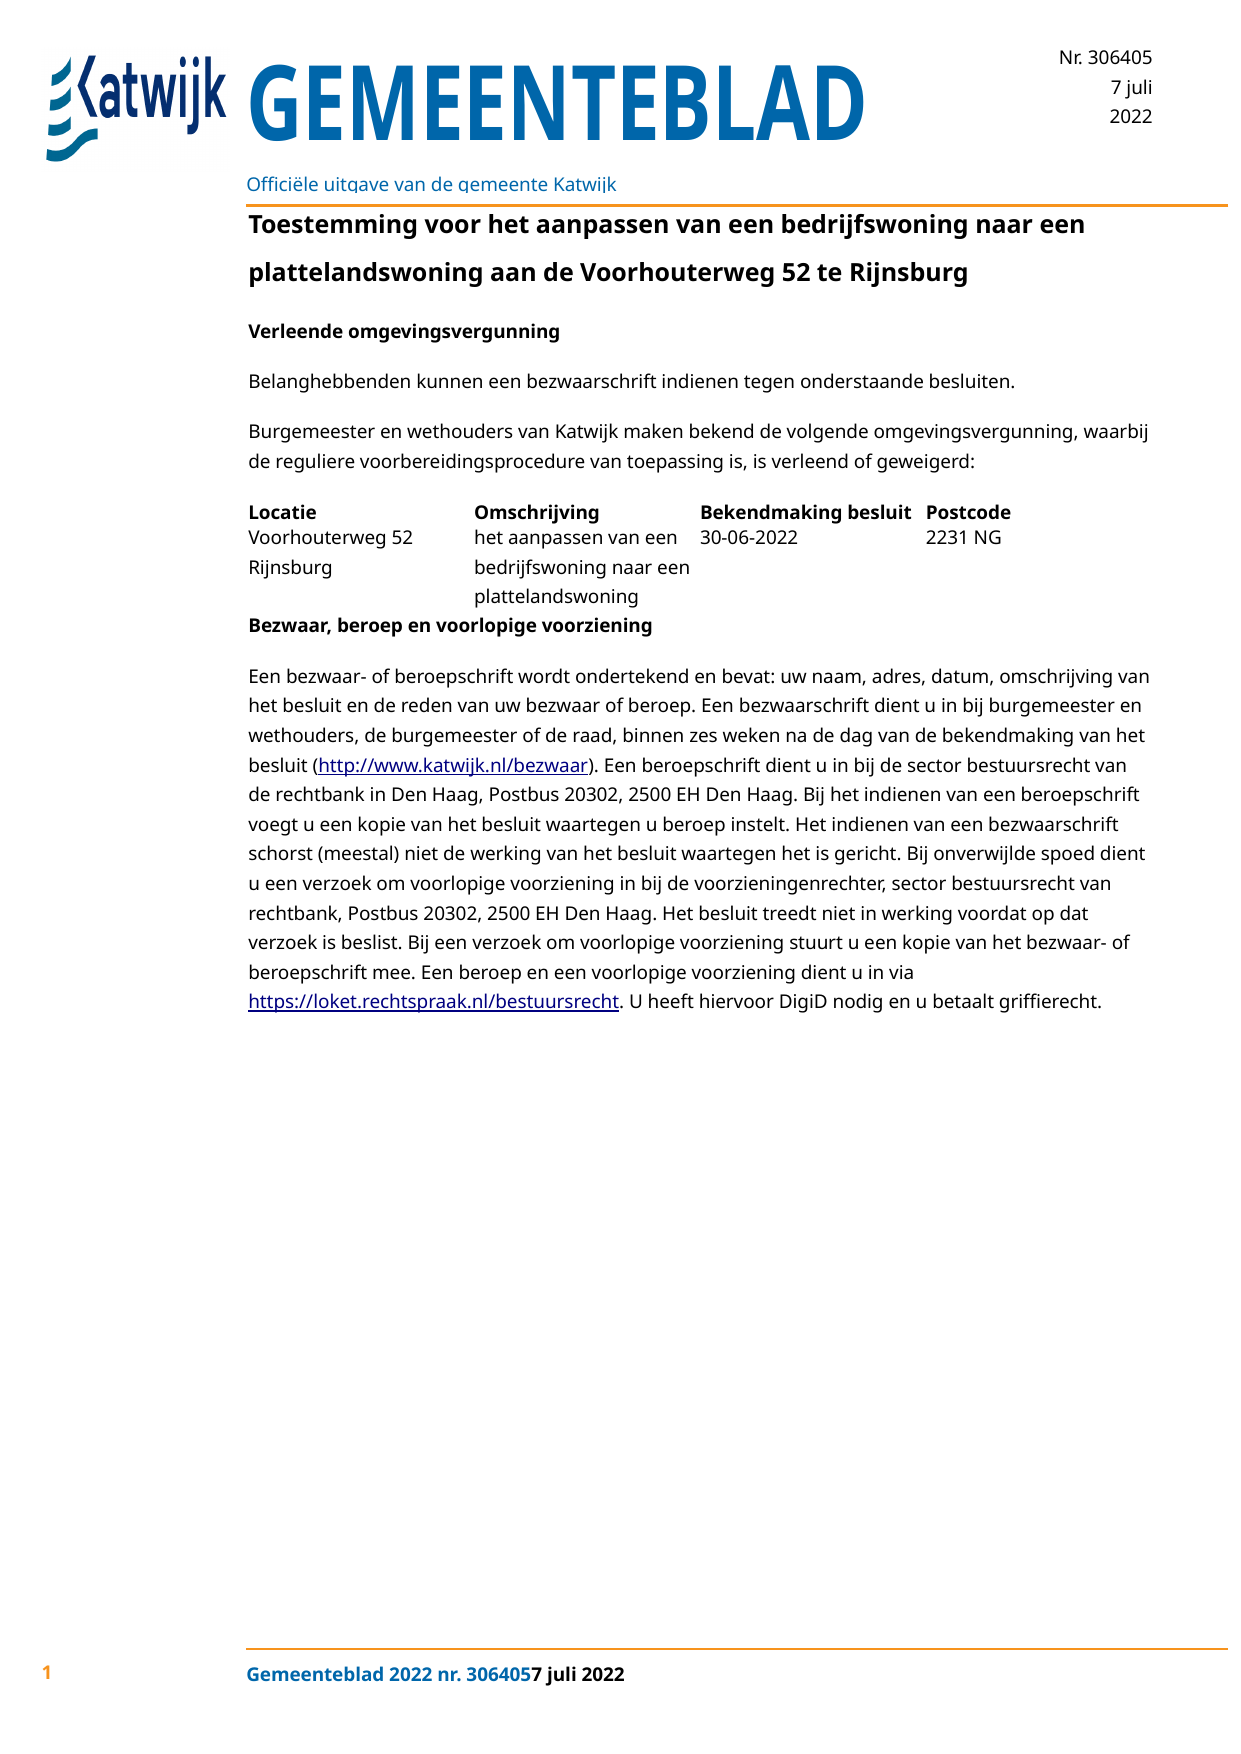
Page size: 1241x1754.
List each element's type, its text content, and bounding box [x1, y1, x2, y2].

text Burgemeester en wethouders van Katwijk maken bekend de volgende omgevingsvergunning, waarbij de reguliere voorbereidingsprocedure van toepassing is, is verleend of geweigerd: [248, 419, 1152, 474]
table_cell 30-06-2022 [700, 525, 926, 609]
table_header Locatie [248, 499, 474, 524]
text Toestemming voor het aanpassen van een bedrijfswoning naar een plattelandswoning aan de Voorhouterweg 52 te Rijnsburg [248, 207, 1152, 288]
table_cell Voorhouterweg 52 Rijnsburg [248, 525, 474, 609]
table_cell 2231 NG [926, 525, 1152, 609]
table_header Bekendmaking besluit [700, 499, 926, 524]
table_cell het aanpassen van een bedrijfswoning naar een plattelandswoning [474, 525, 700, 609]
text Bezwaar, beroep en voorlopige voorziening [248, 613, 1152, 638]
table_header Omschrijving [474, 499, 700, 524]
text Een bezwaar- of beroepschrift wordt ondertekend en bevat: uw naam, adres, datum, omschrijving van het besluit en de reden van uw bezwaar of beroep. Een bezwaarschrift dient u in bij burgemeester en wethouders, de burgemeester of de raad, binnen zes weken na de dag van de bekendmaking van het besluit (http://www.katwijk.nl/bezwaar). Een beroepschrift dient u in bij de sector bestuursrecht van de rechtbank in Den Haag, Postbus 20302, 2500 EH Den Haag. Bij het indienen van een beroepschrift voegt u een kopie van het besluit waartegen u beroep instelt. Het indienen van een bezwaarschrift schorst (meestal) niet de werking van het besluit waartegen het is gericht. Bij onverwijlde spoed dient u een verzoek om voorlopige voorziening in bij de voorzieningenrechter, sector bestuursrecht van rechtbank, Postbus 20302, 2500 EH Den Haag. Het besluit treedt niet in werking voordat op dat verzoek is beslist. Bij een verzoek om voorlopige voorziening stuurt u een kopie van het bezwaar- of beroepschrift mee. Een beroep en een voorlopige voorziening dient u in via https://loket.rechtspraak.nl/bestuursrecht. U heeft hiervoor DigiD nodig en u betaalt griffierecht. [248, 663, 1152, 1014]
text Verleende omgevingsvergunning [248, 318, 1152, 344]
text Belanghebbenden kunnen een bezwaarschrift indienen tegen onderstaande besluiten. [248, 368, 1152, 394]
table_header Postcode [926, 499, 1152, 524]
picture [41, 47, 231, 172]
